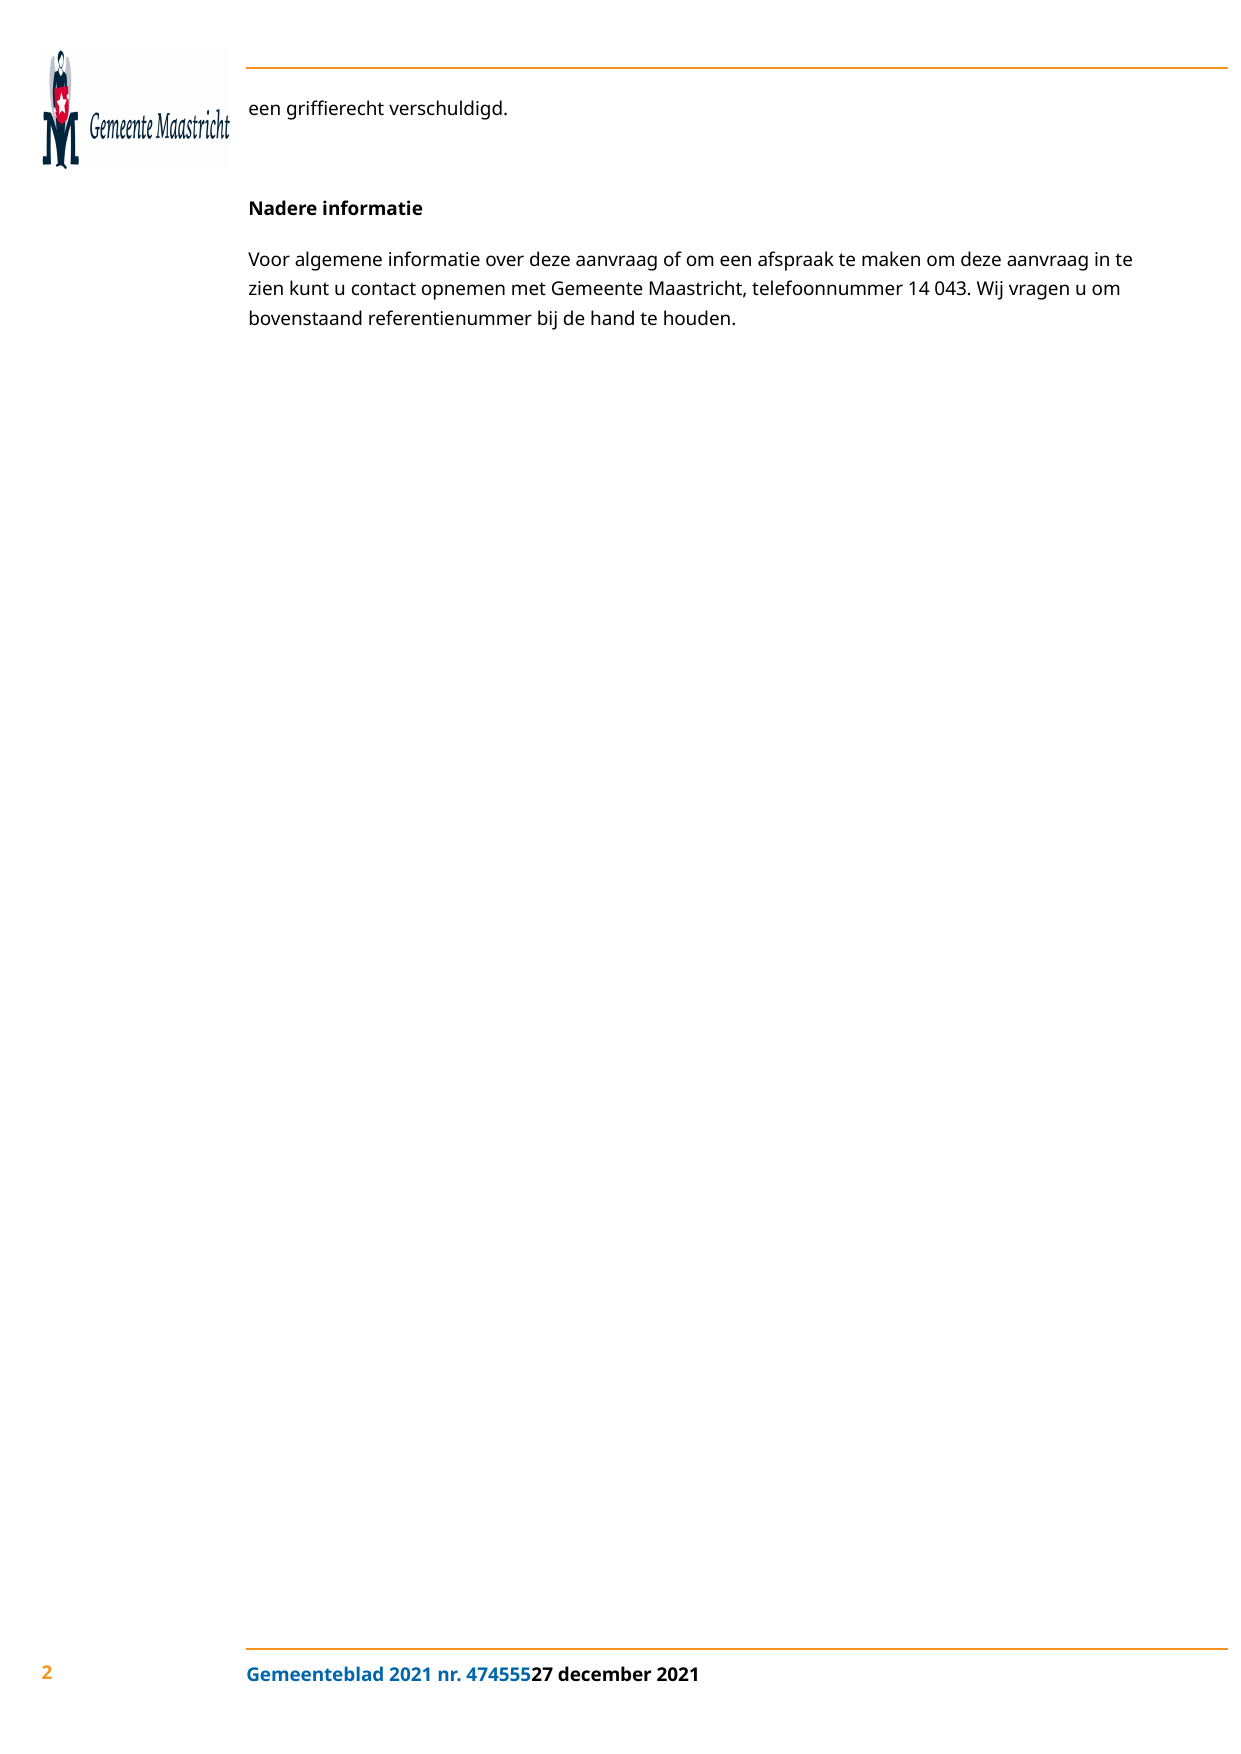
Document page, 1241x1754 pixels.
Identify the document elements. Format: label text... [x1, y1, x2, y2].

text een griffierecht verschuldigd. [248, 95, 1152, 121]
picture [41, 47, 231, 172]
text Voor algemene informatie over deze aanvraag of om een afspraak te maken om deze aanvraag in te zien kunt u contact opnemen met Gemeente Maastricht, telefoonnummer 14 043. Wij vragen u om bovenstaand referentienummer bij de hand te houden. [248, 246, 1152, 331]
text Nadere informatie [248, 196, 1152, 221]
